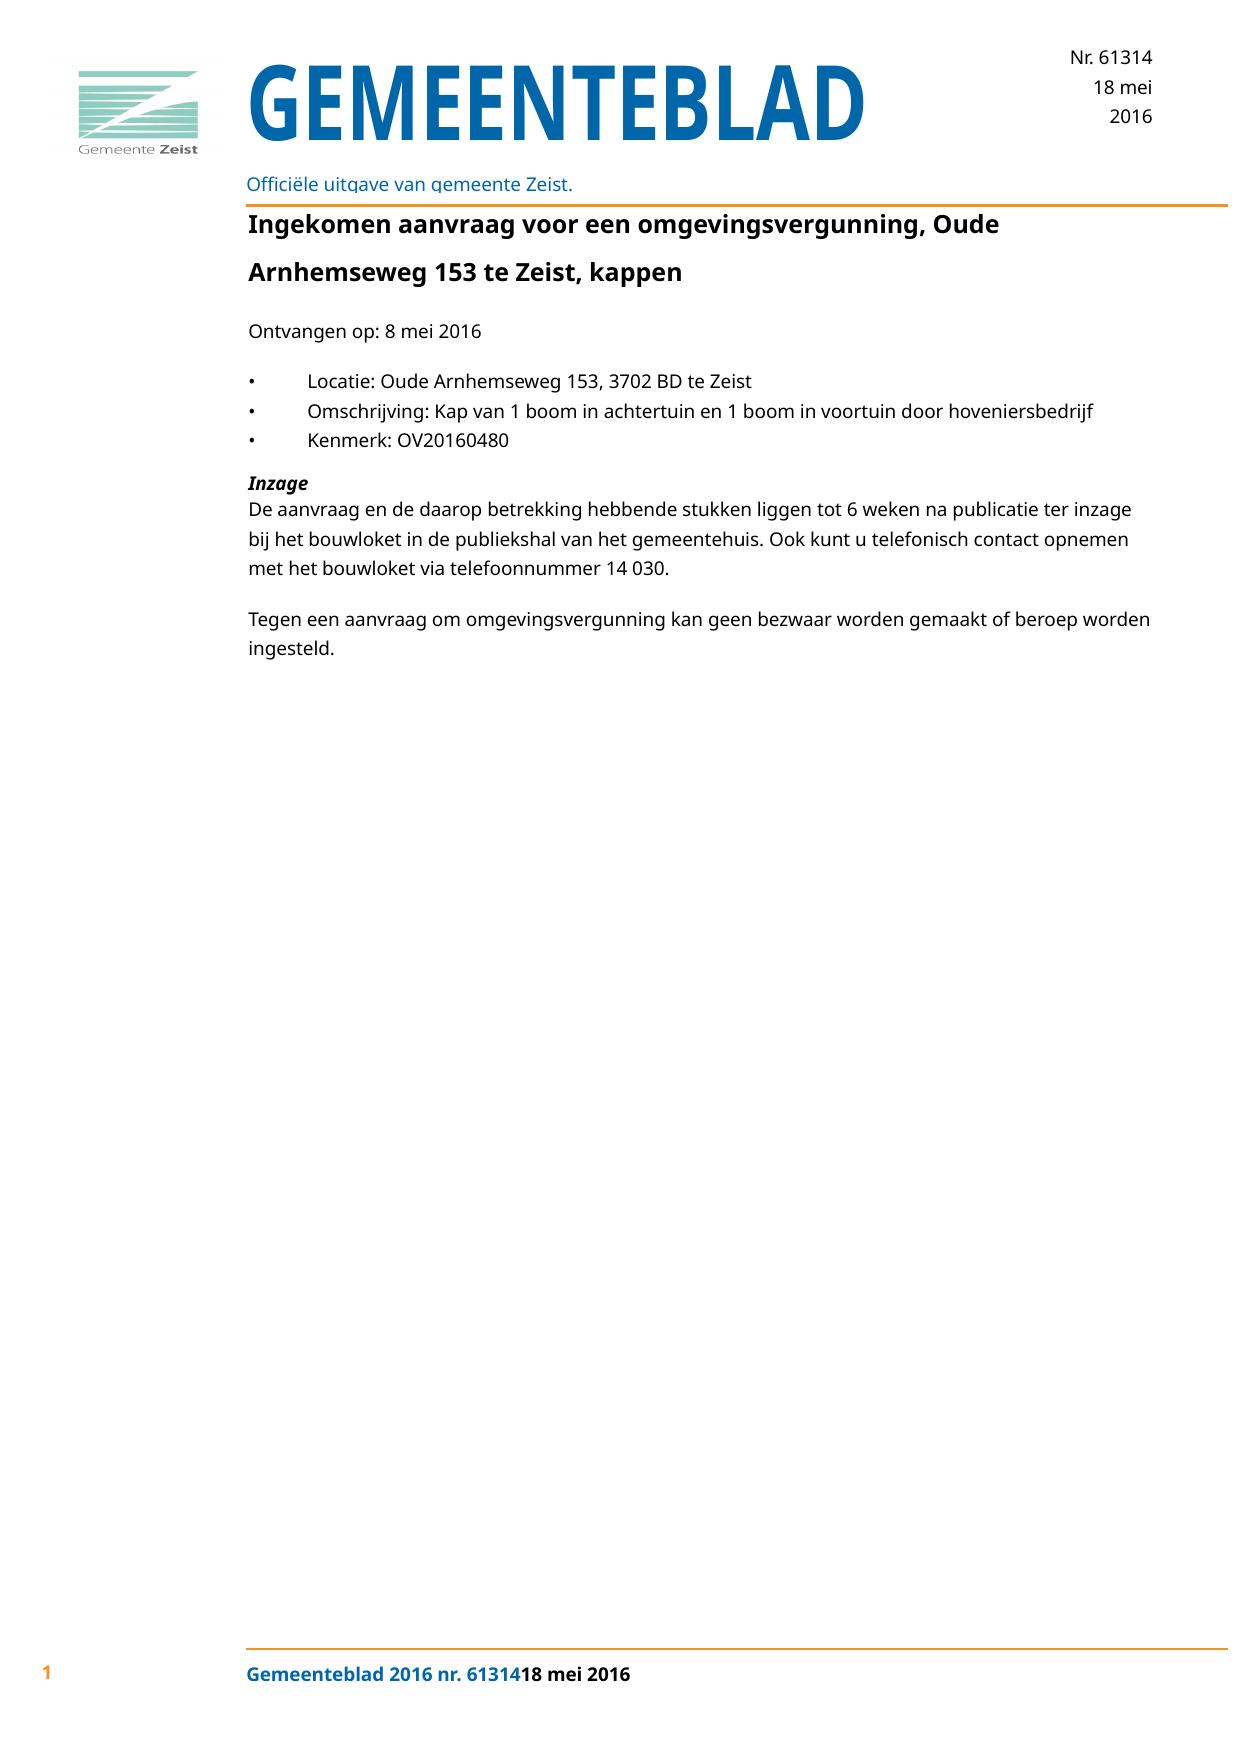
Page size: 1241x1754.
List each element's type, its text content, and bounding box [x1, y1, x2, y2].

text Ingekomen aanvraag voor een omgevingsvergunning, Oude Arnhemseweg 153 te Zeist, kappen [248, 207, 1152, 288]
picture [41, 47, 231, 172]
list Kenmerk: OV20160480 [248, 427, 1152, 453]
text Ontvangen op: 8 mei 2016 [248, 318, 1152, 344]
list Omschrijving: Kap van 1 boom in achtertuin en 1 boom in voortuin door hoveniersbedrijf [248, 398, 1152, 424]
list Locatie: Oude Arnhemseweg 153, 3702 BD te Zeist [248, 368, 1152, 394]
text Tegen een aanvraag om omgevingsvergunning kan geen bezwaar worden gemaakt of beroep worden ingesteld. [248, 606, 1152, 661]
text Inzage [248, 471, 1152, 496]
text De aanvraag en de daarop betrekking hebbende stukken liggen tot 6 weken na publicatie ter inzage bij het bouwloket in de publiekshal van het gemeentehuis. Ook kunt u telefonisch contact opnemen met het bouwloket via telefoonnummer 14 030. [248, 496, 1152, 581]
